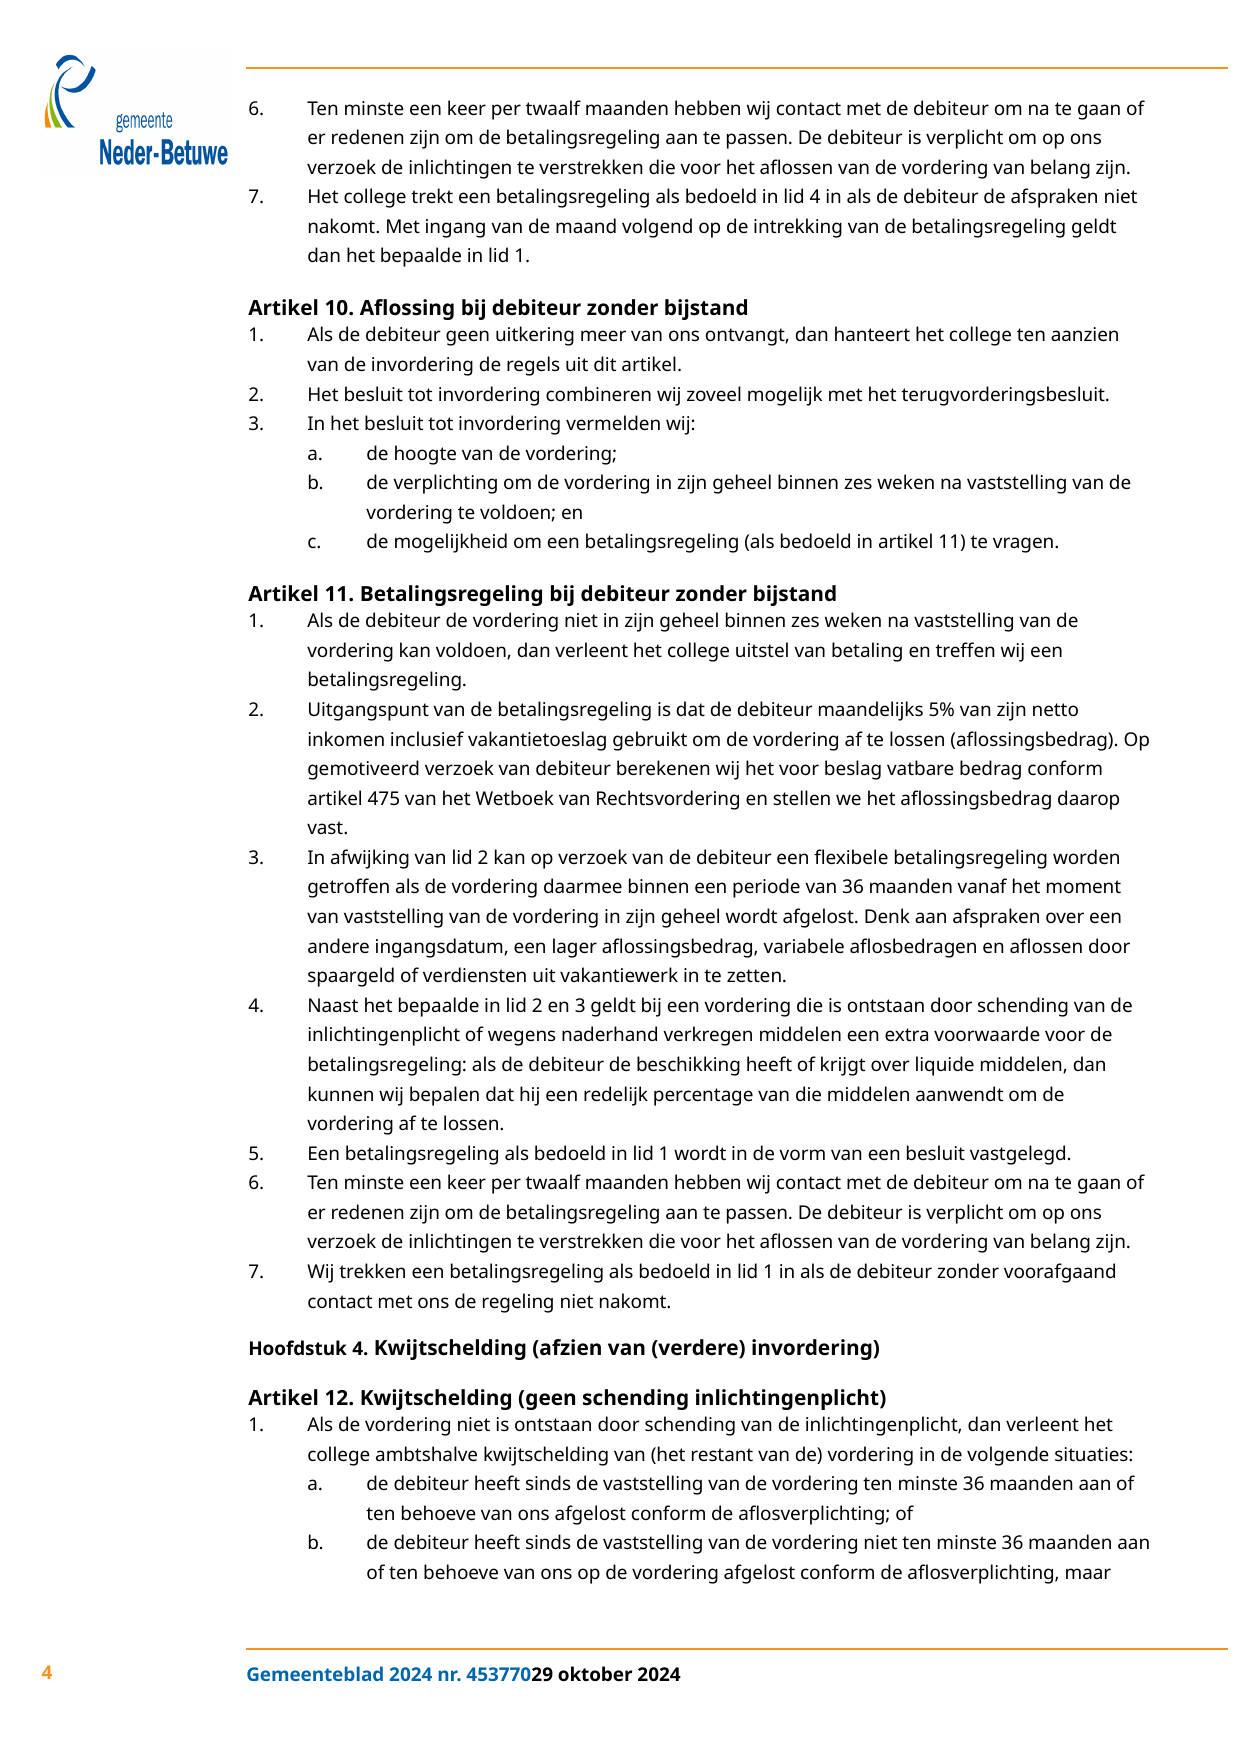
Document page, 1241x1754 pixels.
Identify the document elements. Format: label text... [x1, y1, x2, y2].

text Hoofdstuk 4. Kwijtschelding (afzien van (verdere) invordering) [248, 1333, 1152, 1362]
list Het college trekt een betalingsregeling als bedoeld in lid 4 in als de debiteur de afspraken niet nakomt. Met ingang van de maand volgend op de intrekking van de betalingsregeling geldt dan het bepaalde in lid 1. [248, 183, 1152, 268]
list Wij trekken een betalingsregeling als bedoeld in lid 1 in als de debiteur zonder voorafgaand contact met ons de regeling niet nakomt. [248, 1258, 1152, 1314]
list Ten minste een keer per twaalf maanden hebben wij contact met de debiteur om na te gaan of er redenen zijn om de betalingsregeling aan te passen. De debiteur is verplicht om op ons verzoek de inlichtingen te verstrekken die voor het aflossen van de vordering van belang zijn. [248, 1169, 1152, 1254]
list Als de vordering niet is ontstaan door schending van de inlichtingenplicht, dan verleent het college ambtshalve kwijtschelding van (het restant van de) vordering in de volgende situaties: [248, 1411, 1152, 1467]
picture [41, 47, 231, 172]
list Een betalingsregeling als bedoeld in lid 1 wordt in de vorm van een besluit vastgelegd. [248, 1140, 1152, 1166]
list Het besluit tot invordering combineren wij zoveel mogelijk met het terugvorderingsbesluit. [248, 381, 1152, 406]
text Artikel 10. Aflossing bij debiteur zonder bijstand [248, 293, 1152, 322]
list de debiteur heeft sinds de vaststelling van de vordering ten minste 36 maanden aan of ten behoeve van ons afgelost conform de aflosverplichting; of [307, 1470, 1152, 1526]
text Artikel 11. Betalingsregeling bij debiteur zonder bijstand [248, 579, 1152, 607]
list de hoogte van de vordering; [307, 440, 1152, 466]
list de verplichting om de vordering in zijn geheel binnen zes weken na vaststelling van de vordering te voldoen; en [307, 469, 1152, 525]
list Als de debiteur de vordering niet in zijn geheel binnen zes weken na vaststelling van de vordering kan voldoen, dan verleent het college uitstel van betaling en treffen wij een betalingsregeling. [248, 607, 1152, 692]
list In afwijking van lid 2 kan op verzoek van de debiteur een flexibele betalingsregeling worden getroffen als de vordering daarmee binnen een periode van 36 maanden vanaf het moment van vaststelling van de vordering in zijn geheel wordt afgelost. Denk aan afspraken over een andere ingangsdatum, een lager aflossingsbedrag, variabele aflosbedragen en aflossen door spaargeld of verdiensten uit vakantiewerk in te zetten. [248, 844, 1152, 988]
list de mogelijkheid om een betalingsregeling (als bedoeld in artikel 11) te vragen. [307, 529, 1152, 554]
list Als de debiteur geen uitkering meer van ons ontvangt, dan hanteert het college ten aanzien van de invordering de regels uit dit artikel. [248, 322, 1152, 377]
list In het besluit tot invordering vermelden wij: [248, 410, 1152, 436]
list Ten minste een keer per twaalf maanden hebben wij contact met de debiteur om na te gaan of er redenen zijn om de betalingsregeling aan te passen. De debiteur is verplicht om op ons verzoek de inlichtingen te verstrekken die voor het aflossen van de vordering van belang zijn. [248, 95, 1152, 180]
text Artikel 12. Kwijtschelding (geen schending inlichtingenplicht) [248, 1383, 1152, 1411]
list Uitgangspunt van de betalingsregeling is dat de debiteur maandelijks 5% van zijn netto inkomen inclusief vakantietoeslag gebruikt om de vordering af te lossen (aflossingsbedrag). Op gemotiveerd verzoek van debiteur berekenen wij het voor beslag vatbare bedrag conform artikel 475 van het Wetboek van Rechtsvordering en stellen we het aflossingsbedrag daarop vast. [248, 696, 1152, 840]
list Naast het bepaalde in lid 2 en 3 geldt bij een vordering die is ontstaan door schending van de inlichtingenplicht of wegens naderhand verkregen middelen een extra voorwaarde voor de betalingsregeling: als de debiteur de beschikking heeft of krijgt over liquide middelen, dan kunnen wij bepalen dat hij een redelijk percentage van die middelen aanwendt om de vordering af te lossen. [248, 992, 1152, 1136]
list de debiteur heeft sinds de vaststelling van de vordering niet ten minste 36 maanden aan of ten behoeve van ons op de vordering afgelost conform de aflosverplichting, maar [307, 1529, 1152, 1585]
